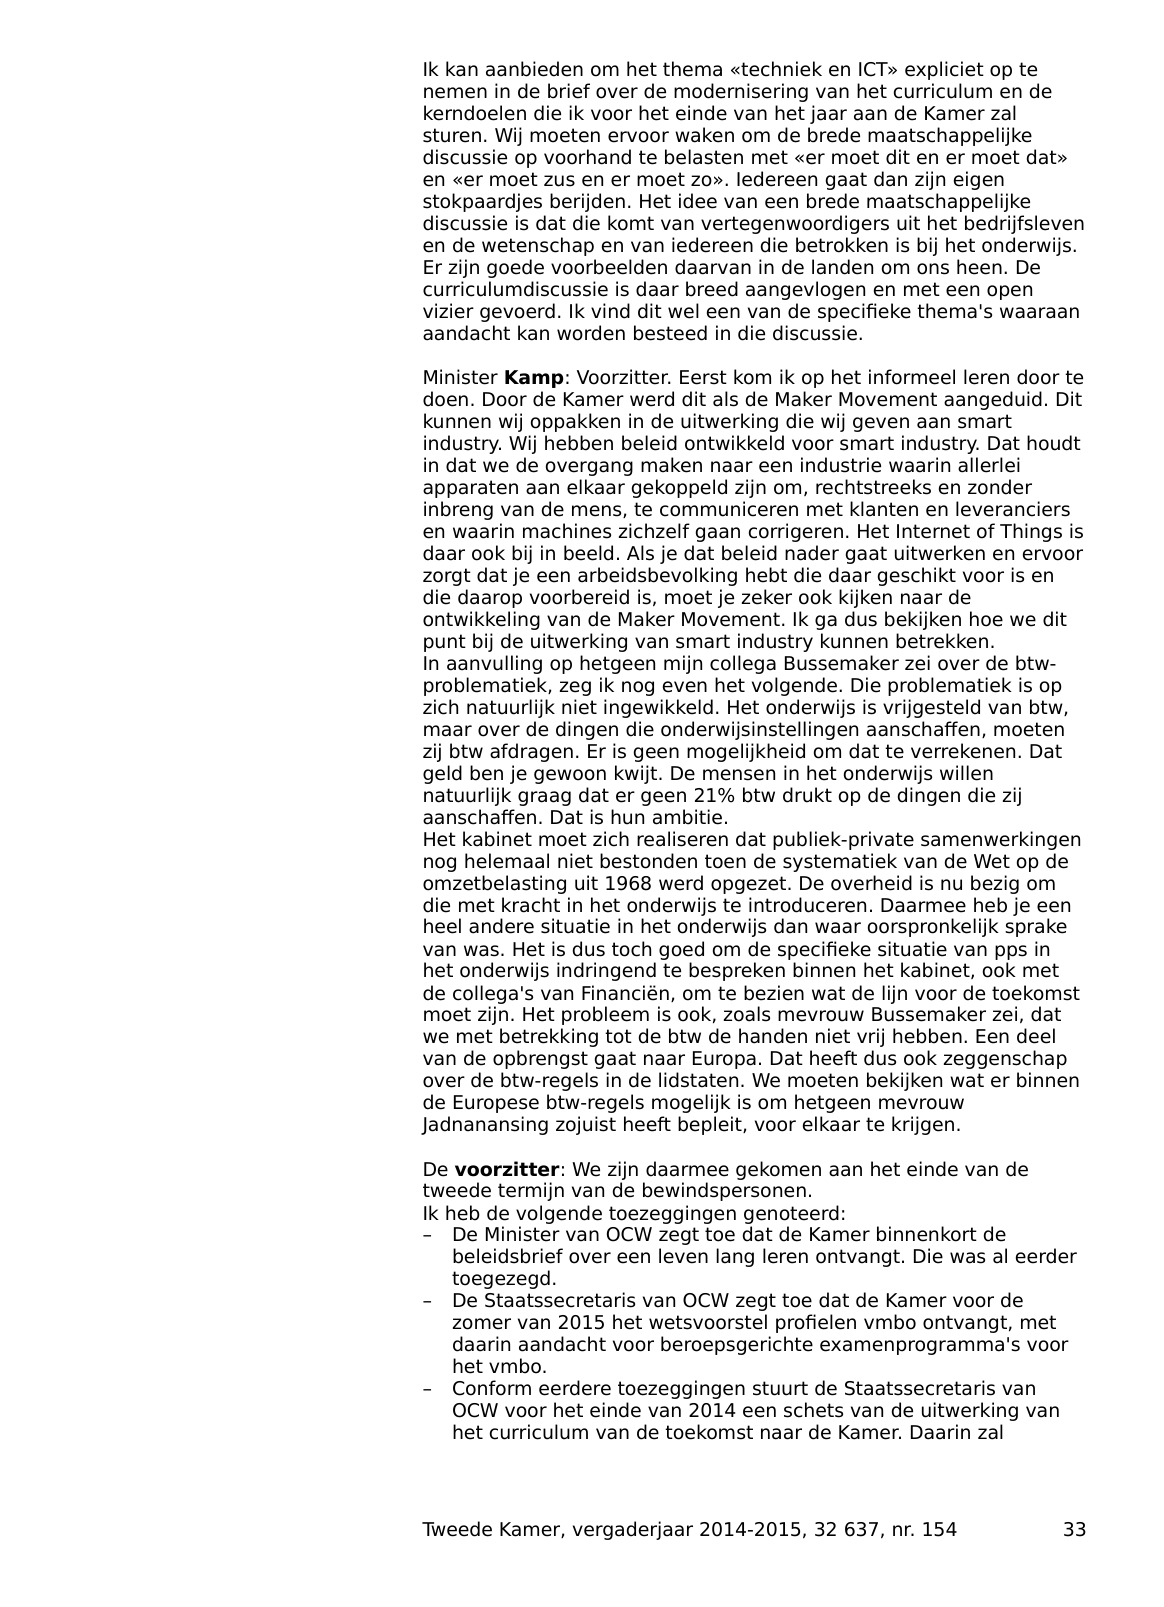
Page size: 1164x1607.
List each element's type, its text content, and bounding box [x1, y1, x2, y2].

text – Conform eerdere toezeggingen stuurt de Staatssecretaris van OCW voor het einde van 2014 een schets van de uitwerking van het curriculum van de toekomst naar de Kamer. Daarin zal [422, 1378, 1087, 1444]
text Minister Kamp: Voorzitter. Eerst kom ik op het informeel leren door te doen. Door de Kamer werd dit als de Maker Movement aangeduid. Dit kunnen wij oppakken in de uitwerking die wij geven aan smart industry. Wij hebben beleid ontwikkeld voor smart industry. Dat houdt in dat we de overgang maken naar een industrie waarin allerlei apparaten aan elkaar gekoppeld zijn om, rechtstreeks en zonder inbreng van de mens, te communiceren met klanten en leveranciers en waarin machines zichzelf gaan corrigeren. Het Internet of Things is daar ook bij in beeld. Als je dat beleid nader gaat uitwerken en ervoor zorgt dat je een arbeidsbevolking hebt die daar geschikt voor is en die daarop voorbereid is, moet je zeker ook kijken naar de ontwikkeling van de Maker Movement. Ik ga dus bekijken hoe we dit punt bij de uitwerking van smart industry kunnen betrekken. [422, 367, 1087, 653]
text Ik kan aanbieden om het thema «techniek en ICT» expliciet op te nemen in de brief over de modernisering van het curriculum en de kerndoelen die ik voor het einde van het jaar aan de Kamer zal sturen. Wij moeten ervoor waken om de brede maatschappelijke discussie op voorhand te belasten met «er moet dit en er moet dat» en «er moet zus en er moet zo». Iedereen gaat dan zijn eigen stokpaardjes berijden. Het idee van een brede maatschappelijke discussie is dat die komt van vertegenwoordigers uit het bedrijfsleven en de wetenschap en van iedereen die betrokken is bij het onderwijs. Er zijn goede voorbeelden daarvan in de landen om ons heen. De curriculumdiscussie is daar breed aangevlogen en met een open vizier gevoerd. Ik vind dit wel een van de specifieke thema's waaraan aandacht kan worden besteed in die discussie. [422, 59, 1087, 345]
text – De Minister van OCW zegt toe dat de Kamer binnenkort de beleidsbrief over een leven lang leren ontvangt. Die was al eerder toegezegd. [422, 1224, 1087, 1290]
text Het kabinet moet zich realiseren dat publiek-private samenwerkingen nog helemaal niet bestonden toen de systematiek van de Wet op de omzetbelasting uit 1968 werd opgezet. De overheid is nu bezig om die met kracht in het onderwijs te introduceren. Daarmee heb je een heel andere situatie in het onderwijs dan waar oorspronkelijk sprake van was. Het is dus toch goed om de specifieke situatie van pps in het onderwijs indringend te bespreken binnen het kabinet, ook met de collega's van Financiën, om te bezien wat de lijn voor de toekomst moet zijn. Het probleem is ook, zoals mevrouw Bussemaker zei, dat we met betrekking tot de btw de handen niet vrij hebben. Een deel van de opbrengst gaat naar Europa. Dat heeft dus ook zeggenschap over de btw-regels in de lidstaten. We moeten bekijken wat er binnen de Europese btw-regels mogelijk is om hetgeen mevrouw Jadnanansing zojuist heeft bepleit, voor elkaar te krijgen. [422, 828, 1087, 1136]
text – De Staatssecretaris van OCW zegt toe dat de Kamer voor de zomer van 2015 het wetsvoorstel profielen vmbo ontvangt, met daarin aandacht voor beroepsgerichte examenprogramma's voor het vmbo. [422, 1290, 1087, 1378]
text Ik heb de volgende toezeggingen genoteerd: [422, 1202, 1087, 1224]
text De voorzitter: We zijn daarmee gekomen aan het einde van de tweede termijn van de bewindspersonen. [422, 1158, 1087, 1202]
text In aanvulling op hetgeen mijn collega Bussemaker zei over de btw-problematiek, zeg ik nog even het volgende. Die problematiek is op zich natuurlijk niet ingewikkeld. Het onderwijs is vrijgesteld van btw, maar over de dingen die onderwijsinstellingen aanschaffen, moeten zij btw afdragen. Er is geen mogelijkheid om dat te verrekenen. Dat geld ben je gewoon kwijt. De mensen in het onderwijs willen natuurlijk graag dat er geen 21% btw drukt op de dingen die zij aanschaffen. Dat is hun ambitie. [422, 653, 1087, 828]
